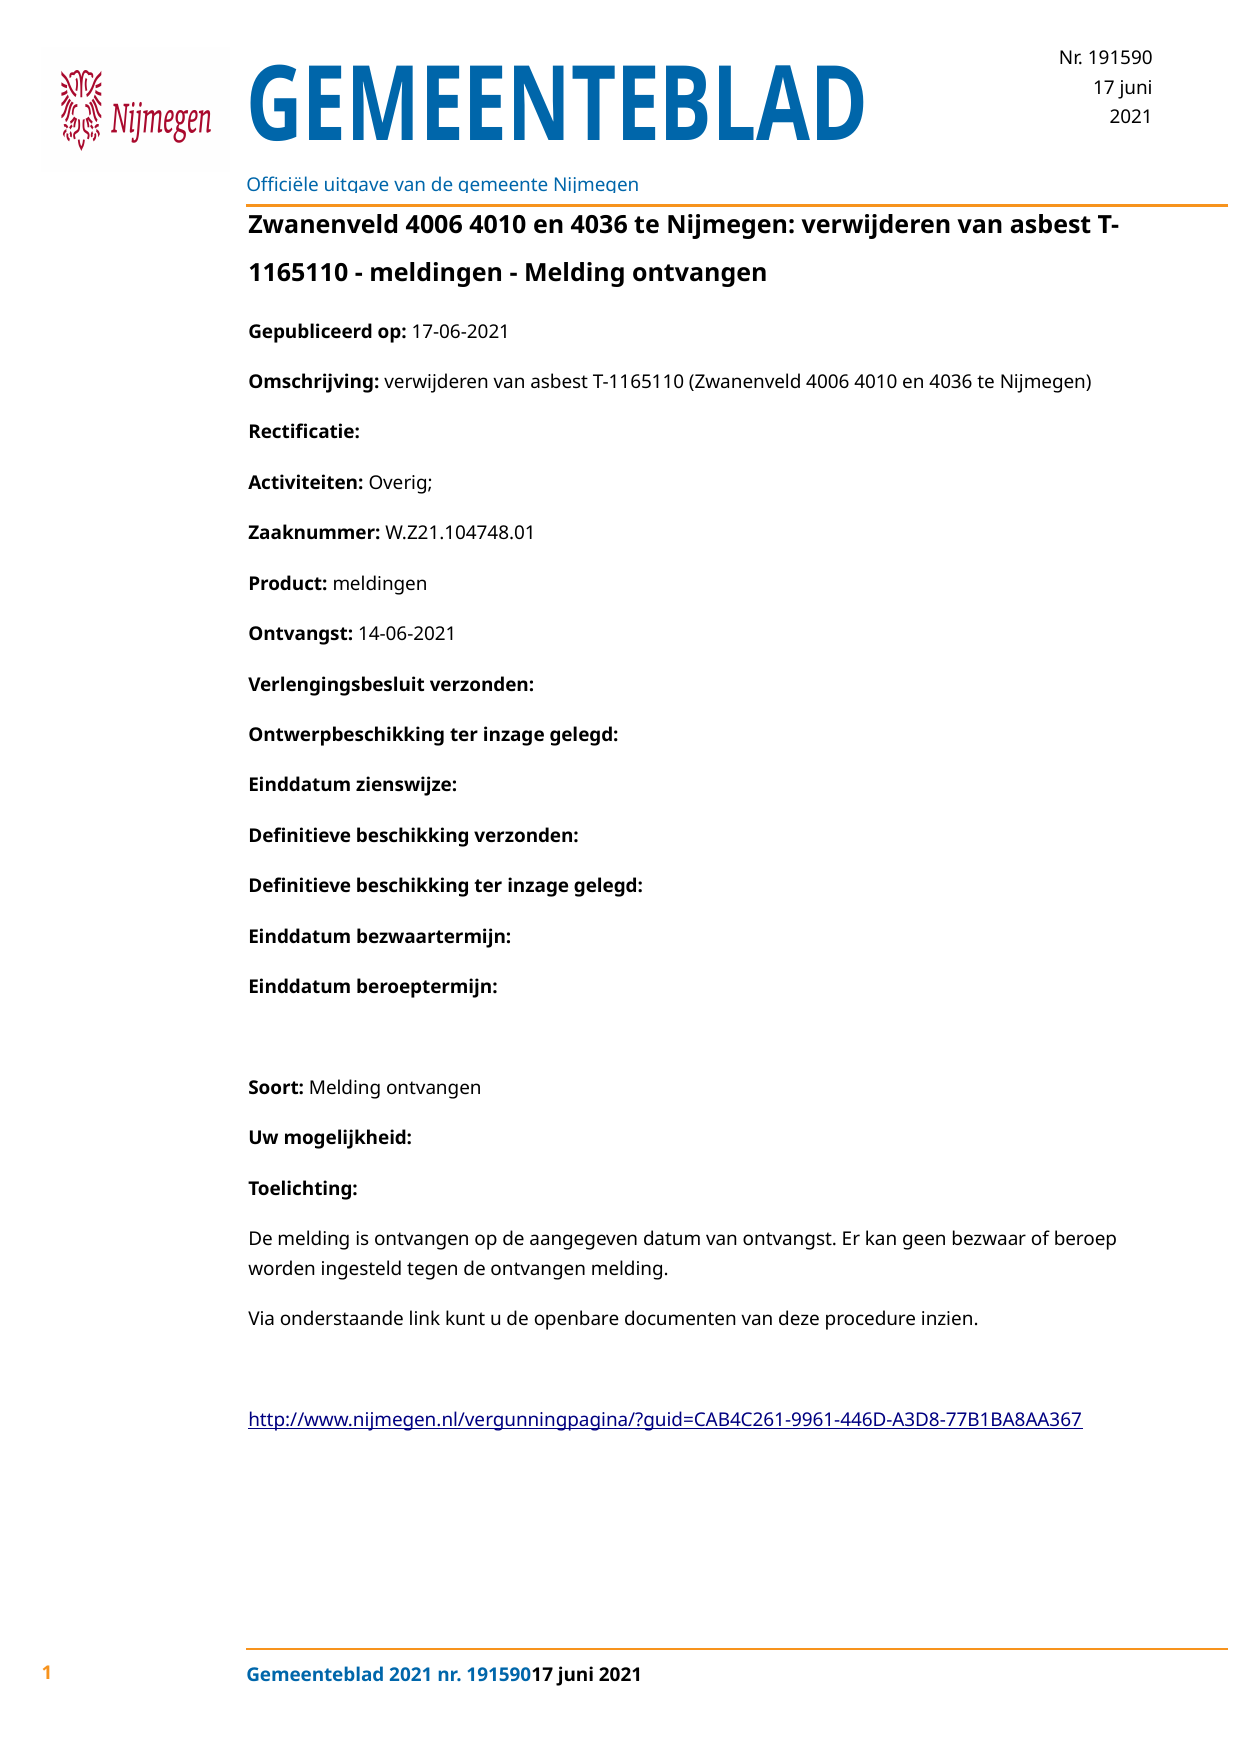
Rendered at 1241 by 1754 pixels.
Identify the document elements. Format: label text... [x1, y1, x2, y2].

text Omschrijving: verwijderen van asbest T-1165110 (Zwanenveld 4006 4010 en 4036 te Nijmegen) [248, 368, 1152, 394]
text Ontvangst: 14-06-2021 [248, 620, 1152, 646]
text Activiteiten: Overig; [248, 469, 1152, 495]
text Via onderstaande link kunt u de openbare documenten van deze procedure inzien. [248, 1305, 1152, 1331]
text Einddatum beroeptermijn: [248, 973, 1152, 999]
text Zwanenveld 4006 4010 en 4036 te Nijmegen: verwijderen van asbest T-1165110 - meldingen - Melding ontvangen [248, 207, 1152, 288]
text Ontwerpbeschikking ter inzage gelegd: [248, 721, 1152, 747]
text http://www.nijmegen.nl/vergunningpagina/?guid=CAB4C261-9961-446D-A3D8-77B1BA8AA367 [248, 1406, 1152, 1432]
text Product: meldingen [248, 570, 1152, 596]
text De melding is ontvangen op de aangegeven datum van ontvangst. Er kan geen bezwaar of beroep worden ingesteld tegen de ontvangen melding. [248, 1225, 1152, 1281]
text Zaaknummer: W.Z21.104748.01 [248, 519, 1152, 545]
text Rectificatie: [248, 419, 1152, 444]
text Einddatum bezwaartermijn: [248, 923, 1152, 949]
text Uw mogelijkheid: [248, 1124, 1152, 1150]
text Verlengingsbesluit verzonden: [248, 671, 1152, 697]
text Gepubliceerd op: 17-06-2021 [248, 318, 1152, 344]
picture [41, 47, 231, 172]
text Toelichting: [248, 1175, 1152, 1201]
text Definitieve beschikking ter inzage gelegd: [248, 872, 1152, 898]
text Soort: Melding ontvangen [248, 1074, 1152, 1100]
text Einddatum zienswijze: [248, 772, 1152, 797]
text Definitieve beschikking verzonden: [248, 822, 1152, 848]
